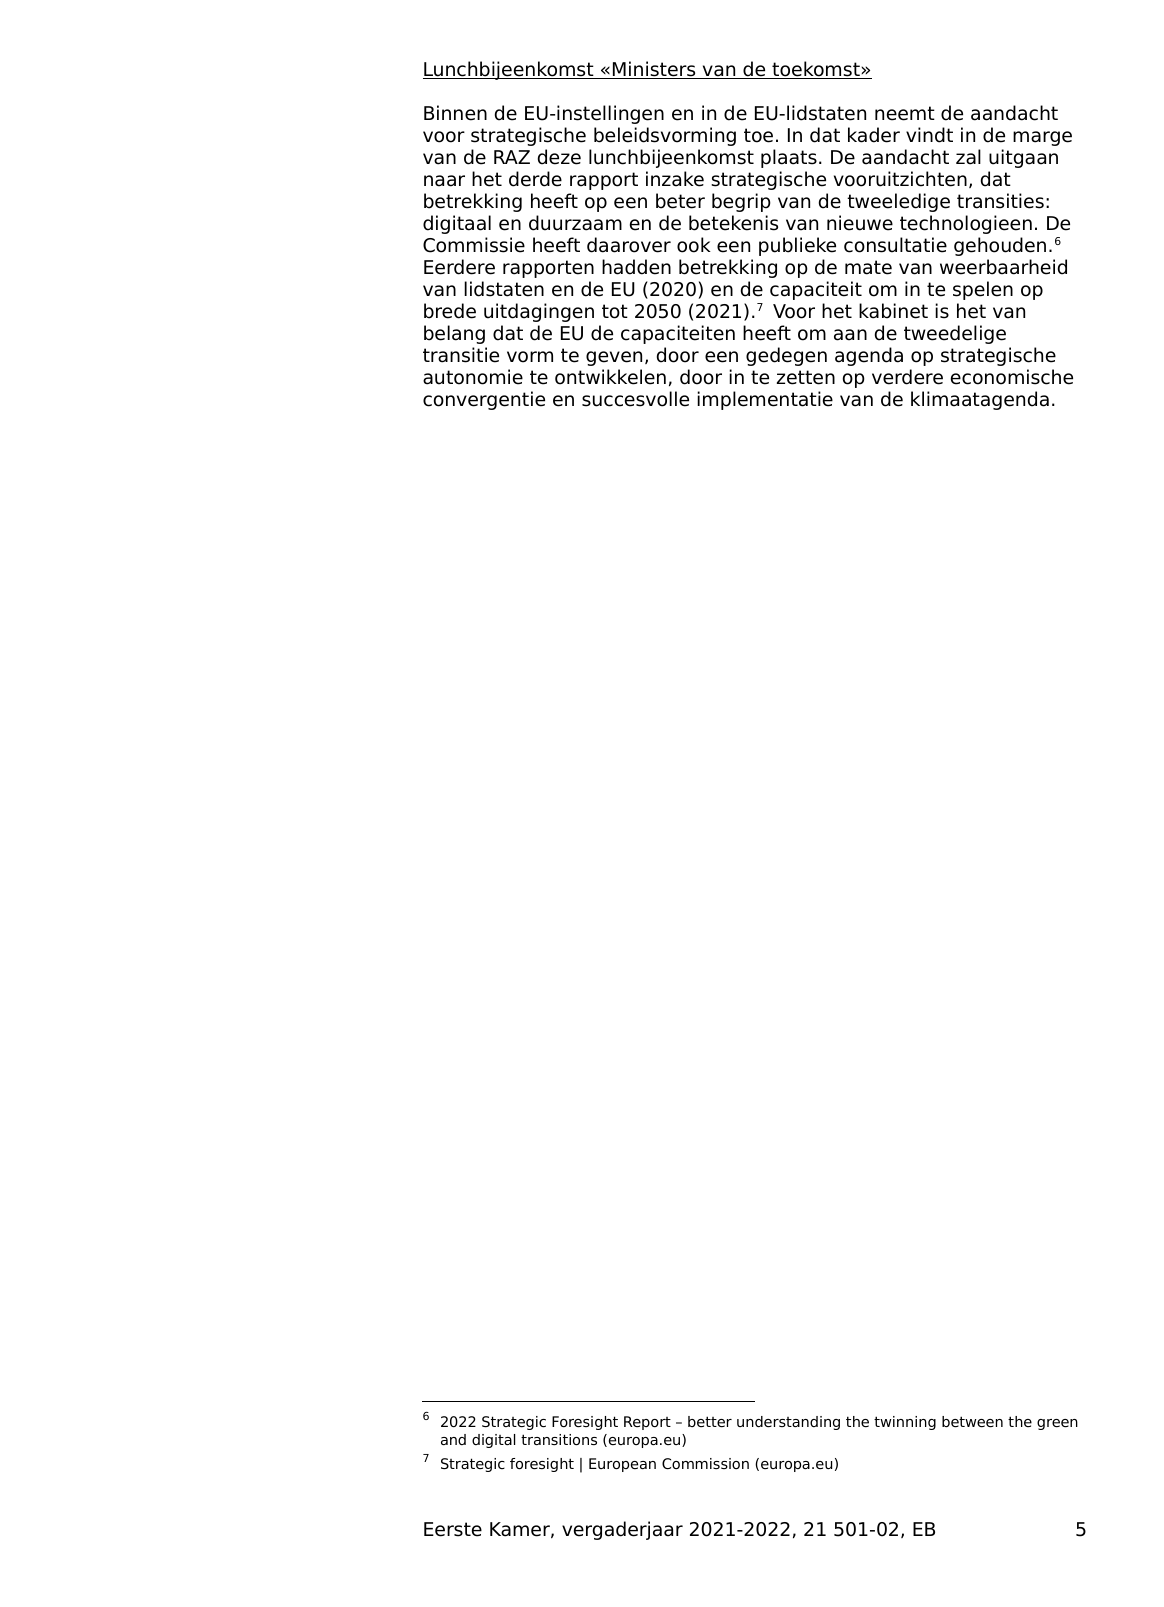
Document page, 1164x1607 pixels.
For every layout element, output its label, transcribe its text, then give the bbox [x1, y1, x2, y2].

subtitle Lunchbijeenkomst «Ministers van de toekomst» [422, 59, 1087, 81]
text Binnen de EU-instellingen en in de EU-lidstaten neemt de aandacht voor strategische beleidsvorming toe. In dat kader vindt in de marge van de RAZ deze lunchbijeenkomst plaats. De aandacht zal uitgaan naar het derde rapport inzake strategische vooruitzichten, dat betrekking heeft op een beter begrip van de tweeledige transities: digitaal en duurzaam en de betekenis van nieuwe technologieen. De Commissie heeft daarover ook een publieke consultatie gehouden. Eerdere rapporten hadden betrekking op de mate van weerbaarheid van lidstaten en de EU (2020) en de capaciteit om in te spelen op brede uitdagingen tot 2050 (2021). Voor het kabinet is het van belang dat de EU de capaciteiten heeft om aan de tweedelige transitie vorm te geven, door een gedegen agenda op strategische autonomie te ontwikkelen, door in te zetten op verdere economische convergentie en succesvolle implementatie van de klimaatagenda. [422, 103, 1087, 411]
text Strategic foresight | European Commission (europa.eu) [422, 1452, 1087, 1474]
text 2022 Strategic Foresight Report – better understanding the twinning between the green and digital transitions (europa.eu) [422, 1410, 1087, 1449]
